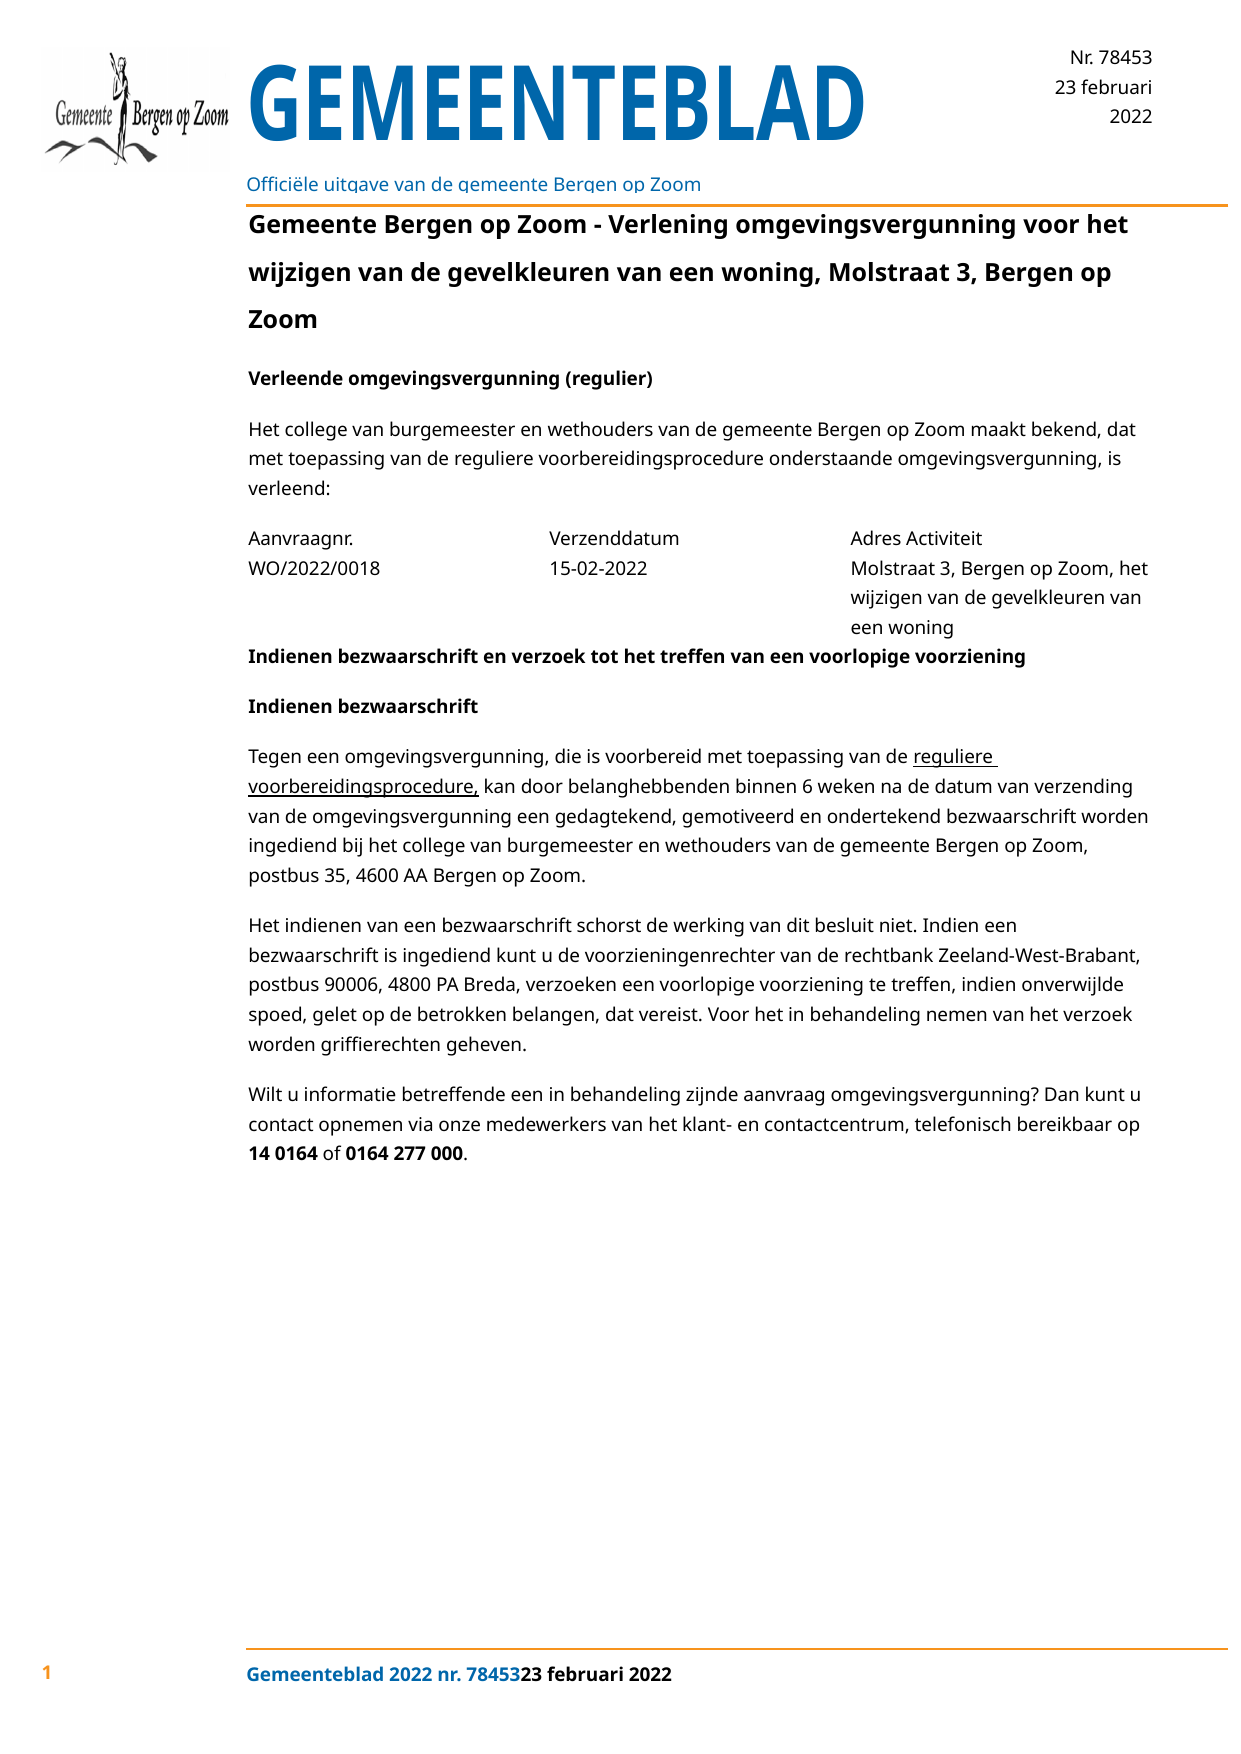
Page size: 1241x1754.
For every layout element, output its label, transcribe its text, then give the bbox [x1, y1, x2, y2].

table_header Molstraat 3, Bergen op Zoom, het wijzigen van de gevelkleuren van een woning [850, 555, 1152, 639]
text Tegen een omgevingsvergunning, die is voorbereid met toepassing van de reguliere voorbereidingsprocedure, kan door belanghebbenden binnen 6 weken na de datum van verzending van de omgevingsvergunning een gedagtekend, gemotiveerd en ondertekend bezwaarschrift worden ingediend bij het college van burgemeester en wethouders van de gemeente Bergen op Zoom, postbus 35, 4600 AA Bergen op Zoom. [248, 744, 1152, 888]
table_header Aanvraagnr. [248, 526, 549, 551]
table_header WO/2022/0018 [248, 555, 549, 639]
text Het college van burgemeester en wethouders van de gemeente Bergen op Zoom maakt bekend, dat met toepassing van de reguliere voorbereidingsprocedure onderstaande omgevingsvergunning, is verleend: [248, 416, 1152, 501]
text Gemeente Bergen op Zoom - Verlening omgevingsvergunning voor het wijzigen van de gevelkleuren van een woning, Molstraat 3, Bergen op Zoom [248, 207, 1152, 336]
text Wilt u informatie betreffende een in behandeling zijnde aanvraag omgevingsvergunning? Dan kunt u contact opnemen via onze medewerkers van het klant- en contactcentrum, telefonisch bereikbaar op 14 0164 of 0164 277 000. [248, 1081, 1152, 1166]
table_header Verzenddatum [549, 526, 850, 551]
text Indienen bezwaarschrift [248, 693, 1152, 719]
table_header Adres Activiteit [850, 526, 1152, 551]
picture [41, 47, 231, 172]
table_header 15-02-2022 [549, 555, 850, 639]
text Indienen bezwaarschrift en verzoek tot het treffen van een voorlopige voorziening [248, 643, 1152, 668]
text Het indienen van een bezwaarschrift schorst de werking van dit besluit niet. Indien een bezwaarschrift is ingediend kunt u de voorzieningenrechter van de rechtbank Zeeland-West-Brabant, postbus 90006, 4800 PA Breda, verzoeken een voorlopige voorziening te treffen, indien onverwijlde spoed, gelet op de betrokken belangen, dat vereist. Voor het in behandeling nemen van het verzoek worden griffierechten geheven. [248, 912, 1152, 1056]
text Verleende omgevingsvergunning (regulier) [248, 366, 1152, 391]
